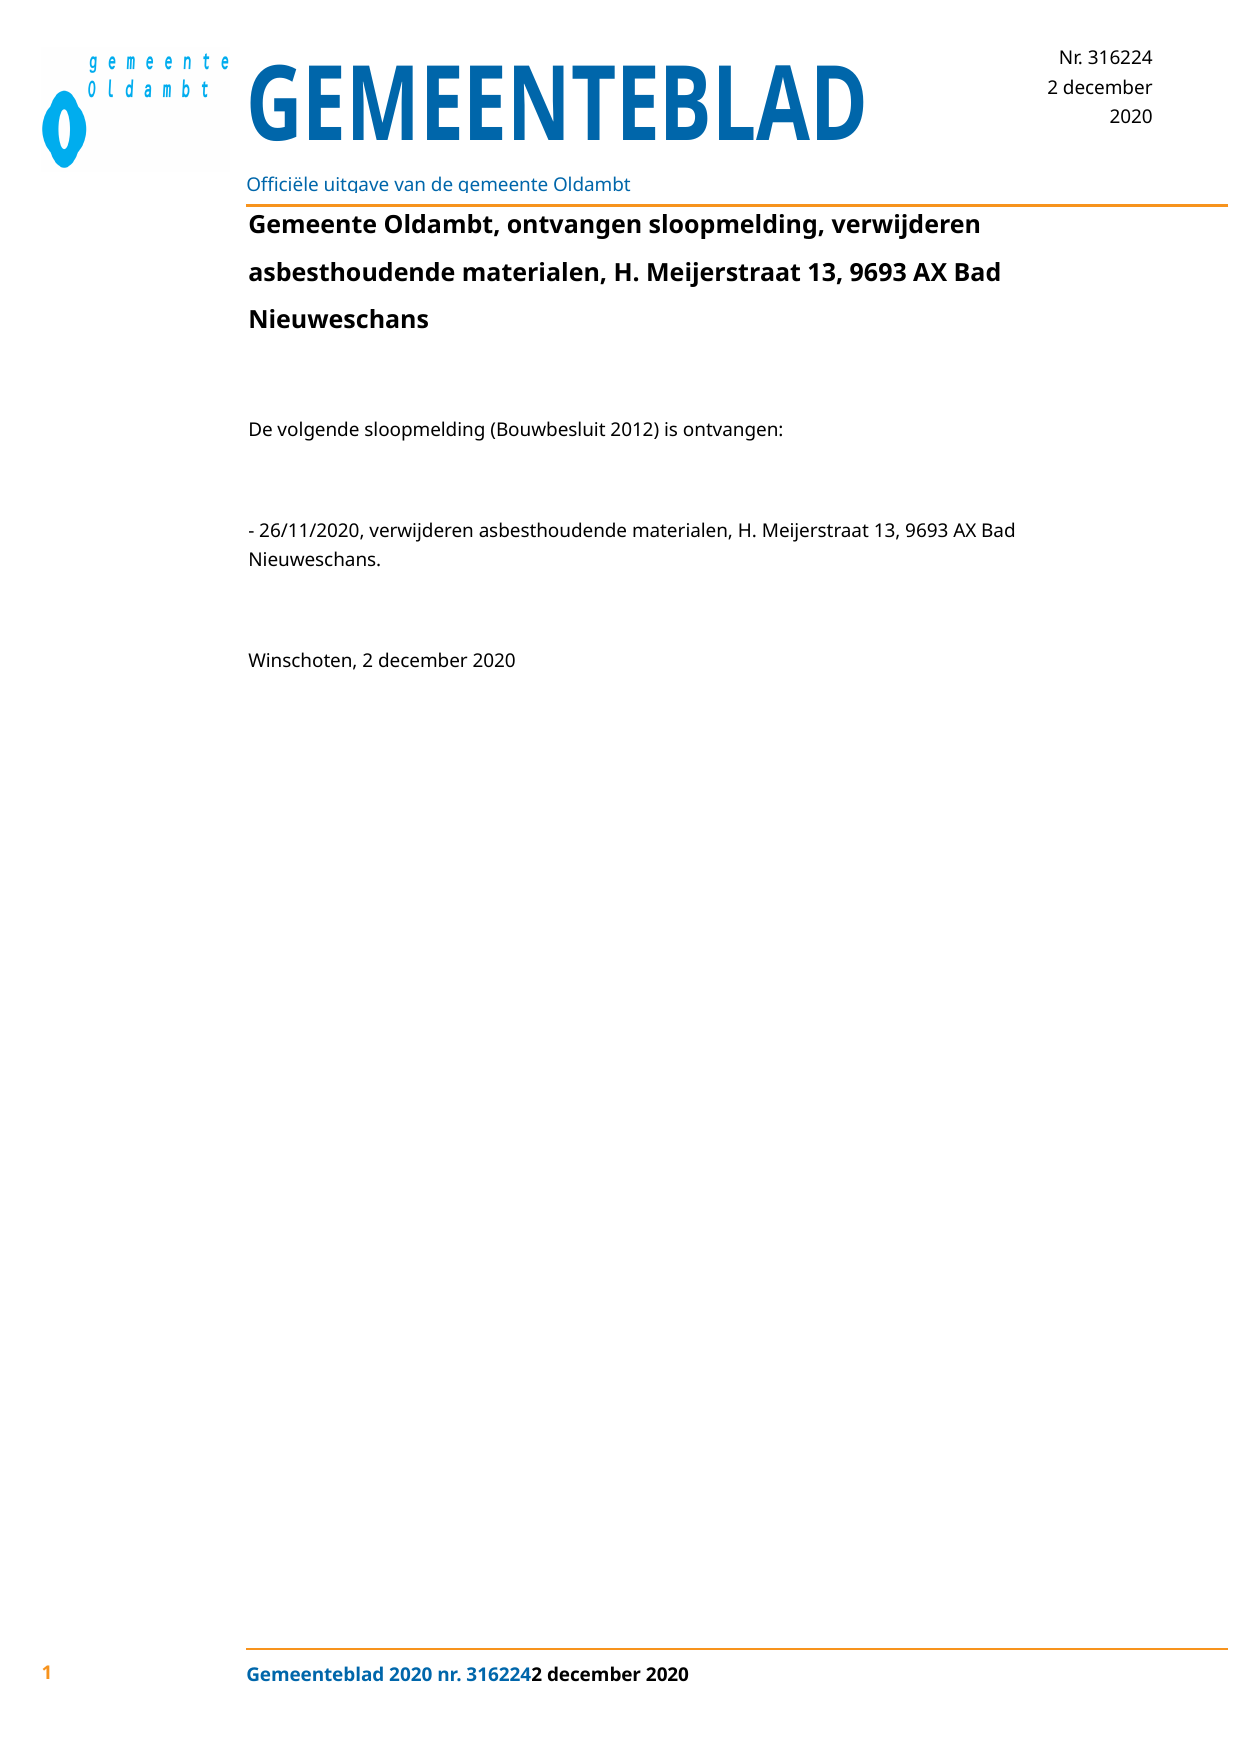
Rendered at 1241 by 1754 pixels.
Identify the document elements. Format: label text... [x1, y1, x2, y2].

text De volgende sloopmelding (Bouwbesluit 2012) is ontvangen: [248, 416, 1152, 442]
picture [41, 47, 231, 172]
text - 26/11/2020, verwijderen asbesthoudende materialen, H. Meijerstraat 13, 9693 AX Bad Nieuweschans. [248, 517, 1152, 572]
text Gemeente Oldambt, ontvangen sloopmelding, verwijderen asbesthoudende materialen, H. Meijerstraat 13, 9693 AX Bad Nieuweschans [248, 207, 1152, 336]
text Winschoten, 2 december 2020 [248, 647, 1152, 673]
